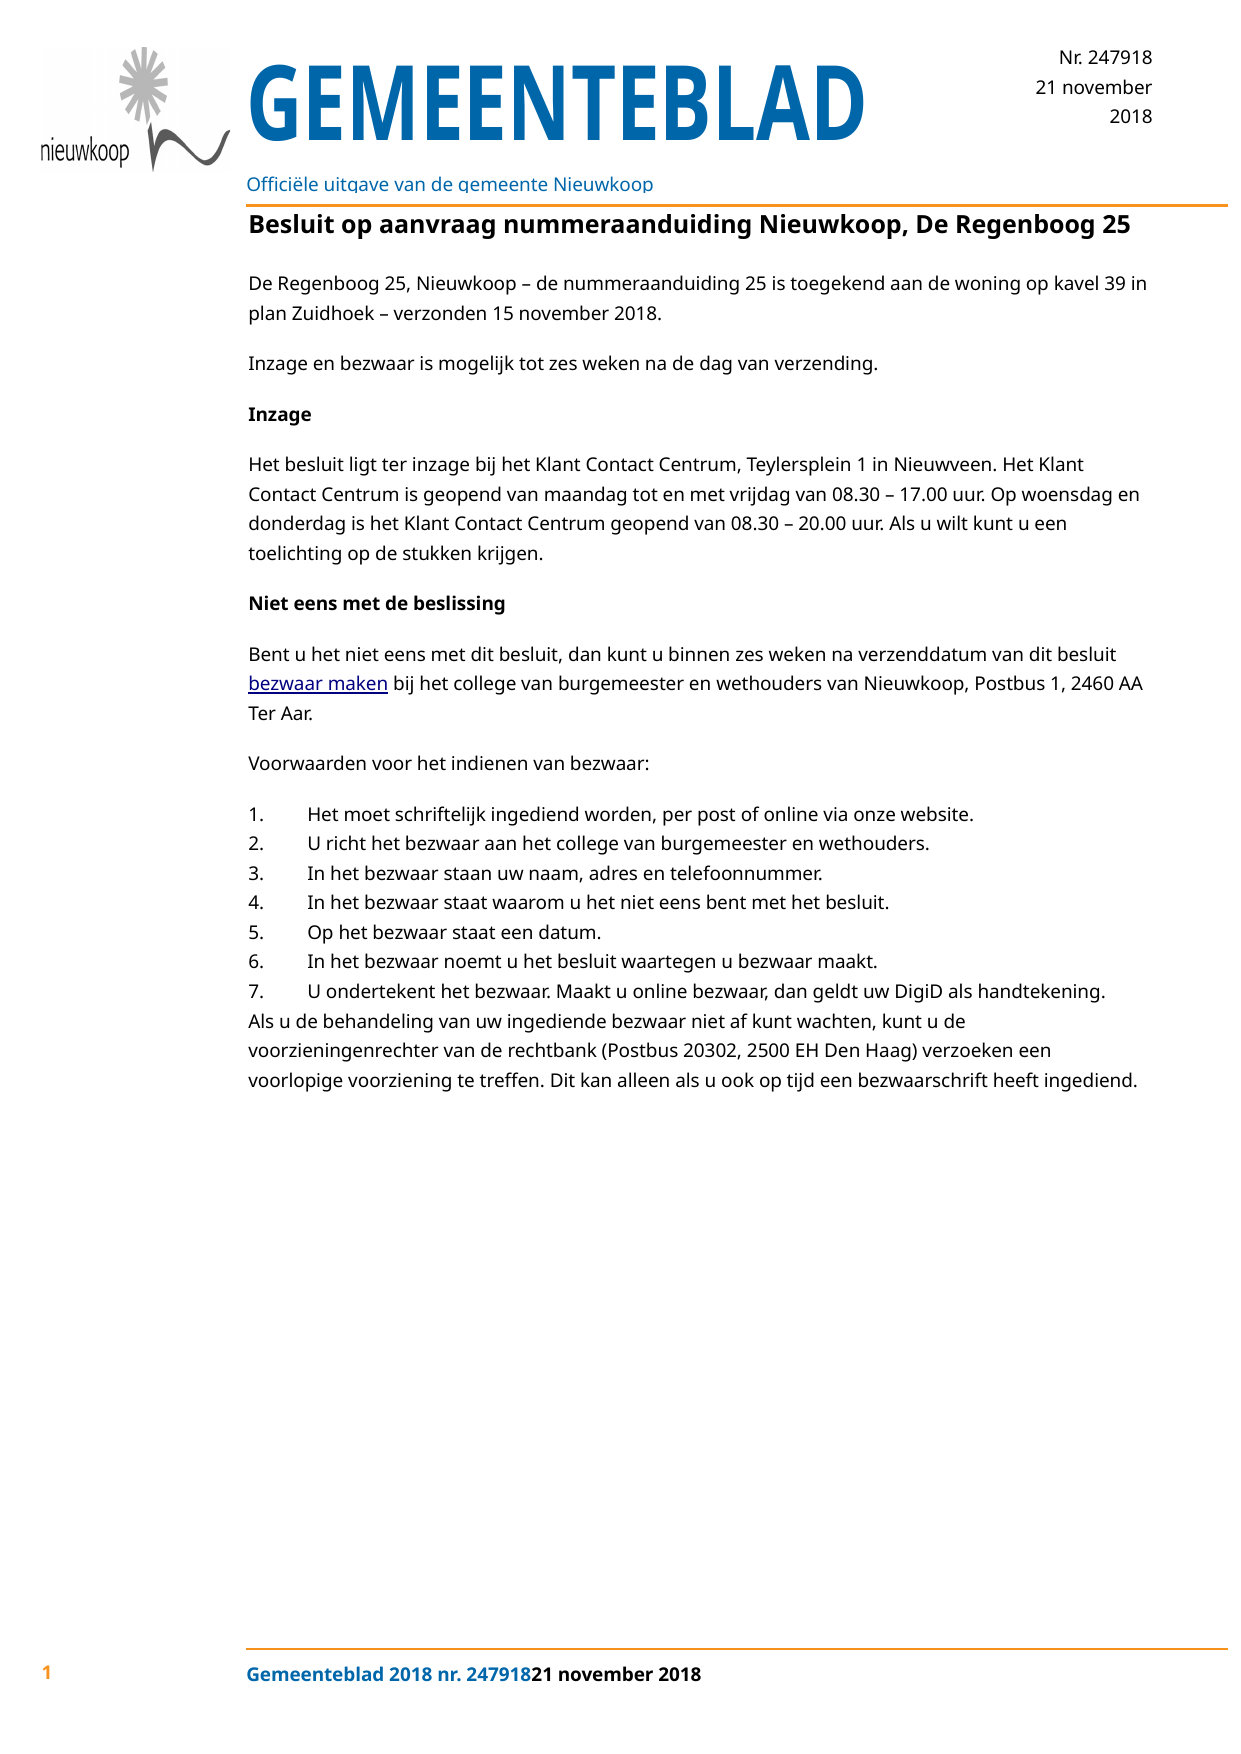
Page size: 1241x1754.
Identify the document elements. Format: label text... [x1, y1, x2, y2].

list Het moet schriftelijk ingediend worden, per post of online via onze website. [248, 801, 1152, 826]
text Inzage en bezwaar is mogelijk tot zes weken na de dag van verzending. [248, 350, 1152, 376]
list In het bezwaar staan uw naam, adres en telefoonnummer. [248, 860, 1152, 886]
text Bent u het niet eens met dit besluit, dan kunt u binnen zes weken na verzenddatum van dit besluit bezwaar maken bij het college van burgemeester en wethouders van Nieuwkoop, Postbus 1, 2460 AA Ter Aar. [248, 641, 1152, 726]
text Niet eens met de beslissing [248, 590, 1152, 616]
text De Regenboog 25, Nieuwkoop – de nummeraanduiding 25 is toegekend aan de woning op kavel 39 in plan Zuidhoek – verzonden 15 november 2018. [248, 270, 1152, 326]
picture [41, 47, 231, 172]
list In het bezwaar staat waarom u het niet eens bent met het besluit. [248, 889, 1152, 915]
text Voorwaarden voor het indienen van bezwaar: [248, 750, 1152, 776]
list Op het bezwaar staat een datum. [248, 919, 1152, 945]
text Besluit op aanvraag nummeraanduiding Nieuwkoop, De Regenboog 25 [248, 207, 1152, 241]
text Als u de behandeling van uw ingediende bezwaar niet af kunt wachten, kunt u de voorzieningenrechter van de rechtbank (Postbus 20302, 2500 EH Den Haag) verzoeken een voorlopige voorziening te treffen. Dit kan alleen als u ook op tijd een bezwaarschrift heeft ingediend. [248, 1008, 1152, 1093]
list In het bezwaar noemt u het besluit waartegen u bezwaar maakt. [248, 949, 1152, 974]
text Het besluit ligt ter inzage bij het Klant Contact Centrum, Teylersplein 1 in Nieuwveen. Het Klant Contact Centrum is geopend van maandag tot en met vrijdag van 08.30 – 17.00 uur. Op woensdag en donderdag is het Klant Contact Centrum geopend van 08.30 – 20.00 uur. Als u wilt kunt u een toelichting op de stukken krijgen. [248, 451, 1152, 566]
text Inzage [248, 401, 1152, 426]
list U richt het bezwaar aan het college van burgemeester en wethouders. [248, 830, 1152, 856]
list U ondertekent het bezwaar. Maakt u online bezwaar, dan geldt uw DigiD als handtekening. [248, 978, 1152, 1004]
